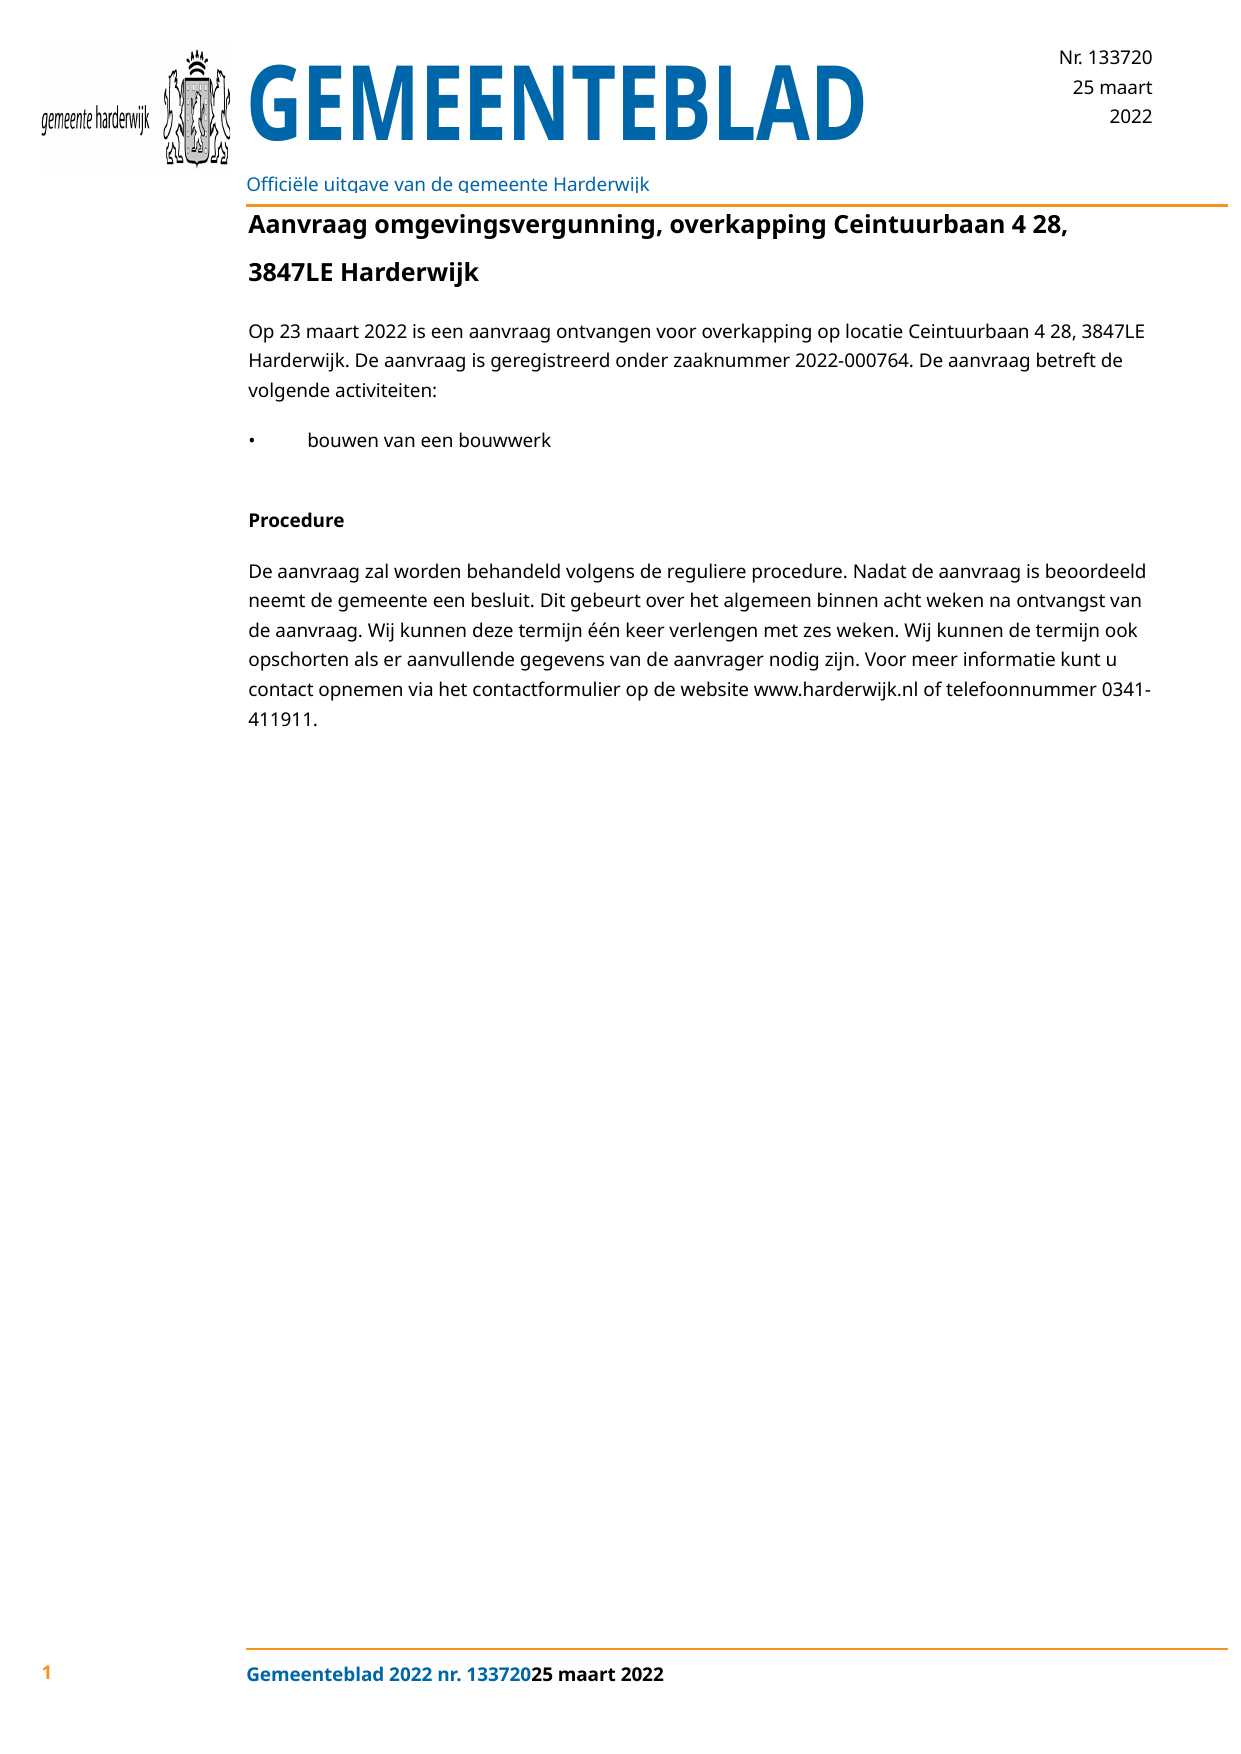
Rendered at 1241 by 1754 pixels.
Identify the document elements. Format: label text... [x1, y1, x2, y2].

text Procedure [248, 507, 1152, 533]
text De aanvraag zal worden behandeld volgens de reguliere procedure. Nadat de aanvraag is beoordeeld neemt de gemeente een besluit. Dit gebeurt over het algemeen binnen acht weken na ontvangst van de aanvraag. Wij kunnen deze termijn één keer verlengen met zes weken. Wij kunnen de termijn ook opschorten als er aanvullende gegevens van de aanvrager nodig zijn. Voor meer informatie kunt u contact opnemen via het contactformulier op de website www.harderwijk.nl of telefoonnummer 0341-411911. [248, 558, 1152, 732]
text Op 23 maart 2022 is een aanvraag ontvangen voor overkapping op locatie Ceintuurbaan 4 28, 3847LE Harderwijk. De aanvraag is geregistreerd onder zaaknummer 2022-000764. De aanvraag betreft de volgende activiteiten: [248, 318, 1152, 403]
list bouwen van een bouwwerk [248, 427, 1152, 453]
text Aanvraag omgevingsvergunning, overkapping Ceintuurbaan 4 28, 3847LE Harderwijk [248, 207, 1152, 288]
picture [41, 47, 231, 172]
